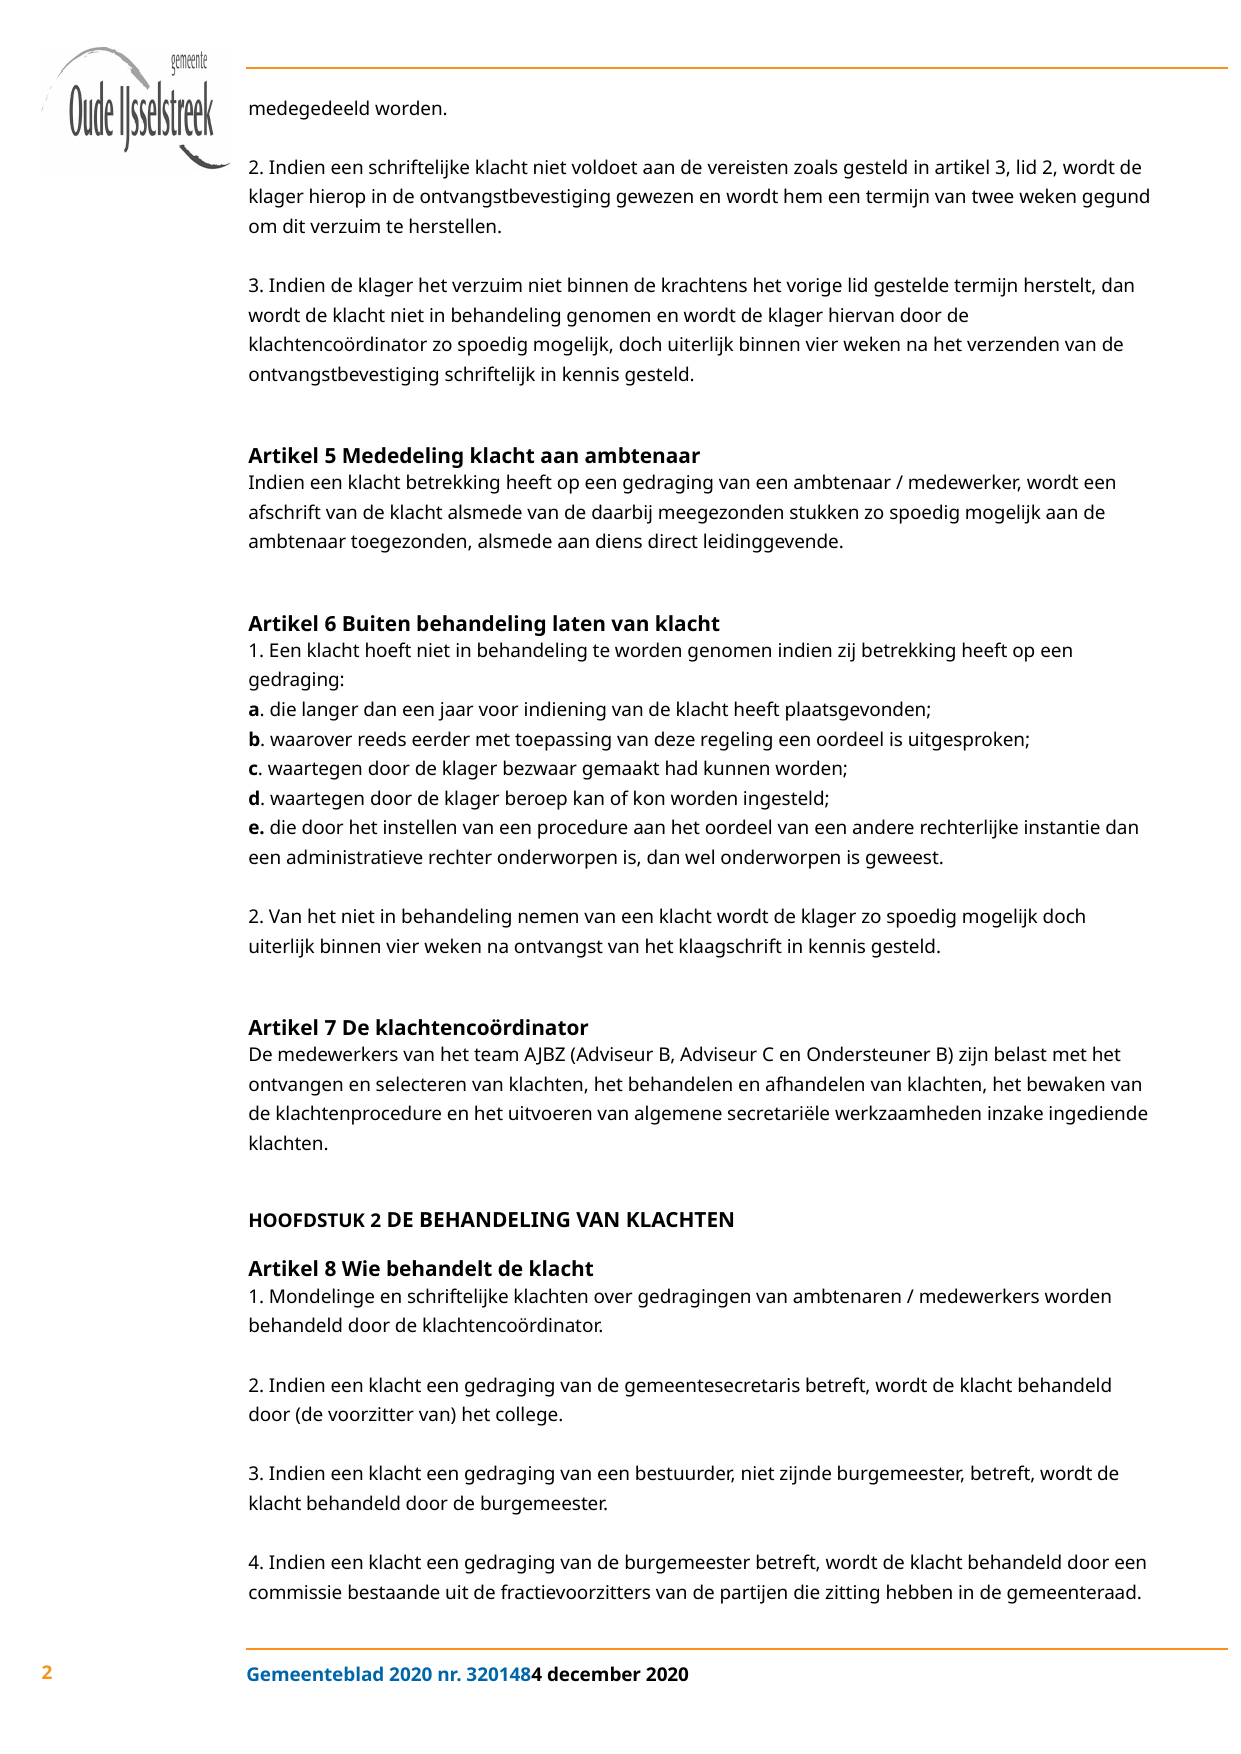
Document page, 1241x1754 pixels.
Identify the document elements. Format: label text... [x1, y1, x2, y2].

text Artikel 8 Wie behandelt de klacht [248, 1254, 1152, 1283]
text 1. Een klacht hoeft niet in behandeling te worden genomen indien zij betrekking heeft op een gedraging: [248, 637, 1152, 692]
text HOOFDSTUK 2 DE BEHANDELING VAN KLACHTEN [248, 1205, 1152, 1234]
text 2. Van het niet in behandeling nemen van een klacht wordt de klager zo spoedig mogelijk doch uiterlijk binnen vier weken na ontvangst van het klaagschrift in kennis gesteld. [248, 903, 1152, 959]
text e. die door het instellen van een procedure aan het oordeel van een andere rechterlijke instantie dan een administratieve rechter onderworpen is, dan wel onderworpen is geweest. [248, 814, 1152, 870]
text 3. Indien de klager het verzuim niet binnen de krachtens het vorige lid gestelde termijn herstelt, dan wordt de klacht niet in behandeling genomen en wordt de klager hiervan door de klachtencoördinator zo spoedig mogelijk, doch uiterlijk binnen vier weken na het verzenden van de ontvangstbevestiging schriftelijk in kennis gesteld. [248, 272, 1152, 387]
text 3. Indien een klacht een gedraging van een bestuurder, niet zijnde burgemeester, betreft, wordt de klacht behandeld door de burgemeester. [248, 1461, 1152, 1516]
text a. die langer dan een jaar voor indiening van de klacht heeft plaatsgevonden; [248, 696, 1152, 722]
text d. waartegen door de klager beroep kan of kon worden ingesteld; [248, 785, 1152, 811]
text Artikel 6 Buiten behandeling laten van klacht [248, 609, 1152, 637]
text medegedeeld worden. [248, 95, 1152, 121]
picture [41, 47, 231, 172]
text Indien een klacht betrekking heeft op een gedraging van een ambtenaar / medewerker, wordt een afschrift van de klacht alsmede van de daarbij meegezonden stukken zo spoedig mogelijk aan de ambtenaar toegezonden, alsmede aan diens direct leidinggevende. [248, 469, 1152, 554]
text 2. Indien een klacht een gedraging van de gemeentesecretaris betreft, wordt de klacht behandeld door (de voorzitter van) het college. [248, 1372, 1152, 1427]
text 4. Indien een klacht een gedraging van de burgemeester betreft, wordt de klacht behandeld door een commissie bestaande uit de fractievoorzitters van de partijen die zitting hebben in de gemeenteraad. [248, 1549, 1152, 1604]
text De medewerkers van het team AJBZ (Adviseur B, Adviseur C en Ondersteuner B) zijn belast met het ontvangen en selecteren van klachten, het behandelen en afhandelen van klachten, het bewaken van de klachtenprocedure en het uitvoeren van algemene secretariële werkzaamheden inzake ingediende klachten. [248, 1041, 1152, 1156]
text Artikel 5 Mededeling klacht aan ambtenaar [248, 441, 1152, 469]
text c. waartegen door de klager bezwaar gemaakt had kunnen worden; [248, 755, 1152, 781]
text Artikel 7 De klachtencoördinator [248, 1013, 1152, 1041]
text 1. Mondelinge en schriftelijke klachten over gedragingen van ambtenaren / medewerkers worden behandeld door de klachtencoördinator. [248, 1283, 1152, 1338]
text b. waarover reeds eerder met toepassing van deze regeling een oordeel is uitgesproken; [248, 726, 1152, 752]
text 2. Indien een schriftelijke klacht niet voldoet aan de vereisten zoals gesteld in artikel 3, lid 2, wordt de klager hierop in de ontvangstbevestiging gewezen en wordt hem een termijn van twee weken gegund om dit verzuim te herstellen. [248, 154, 1152, 239]
